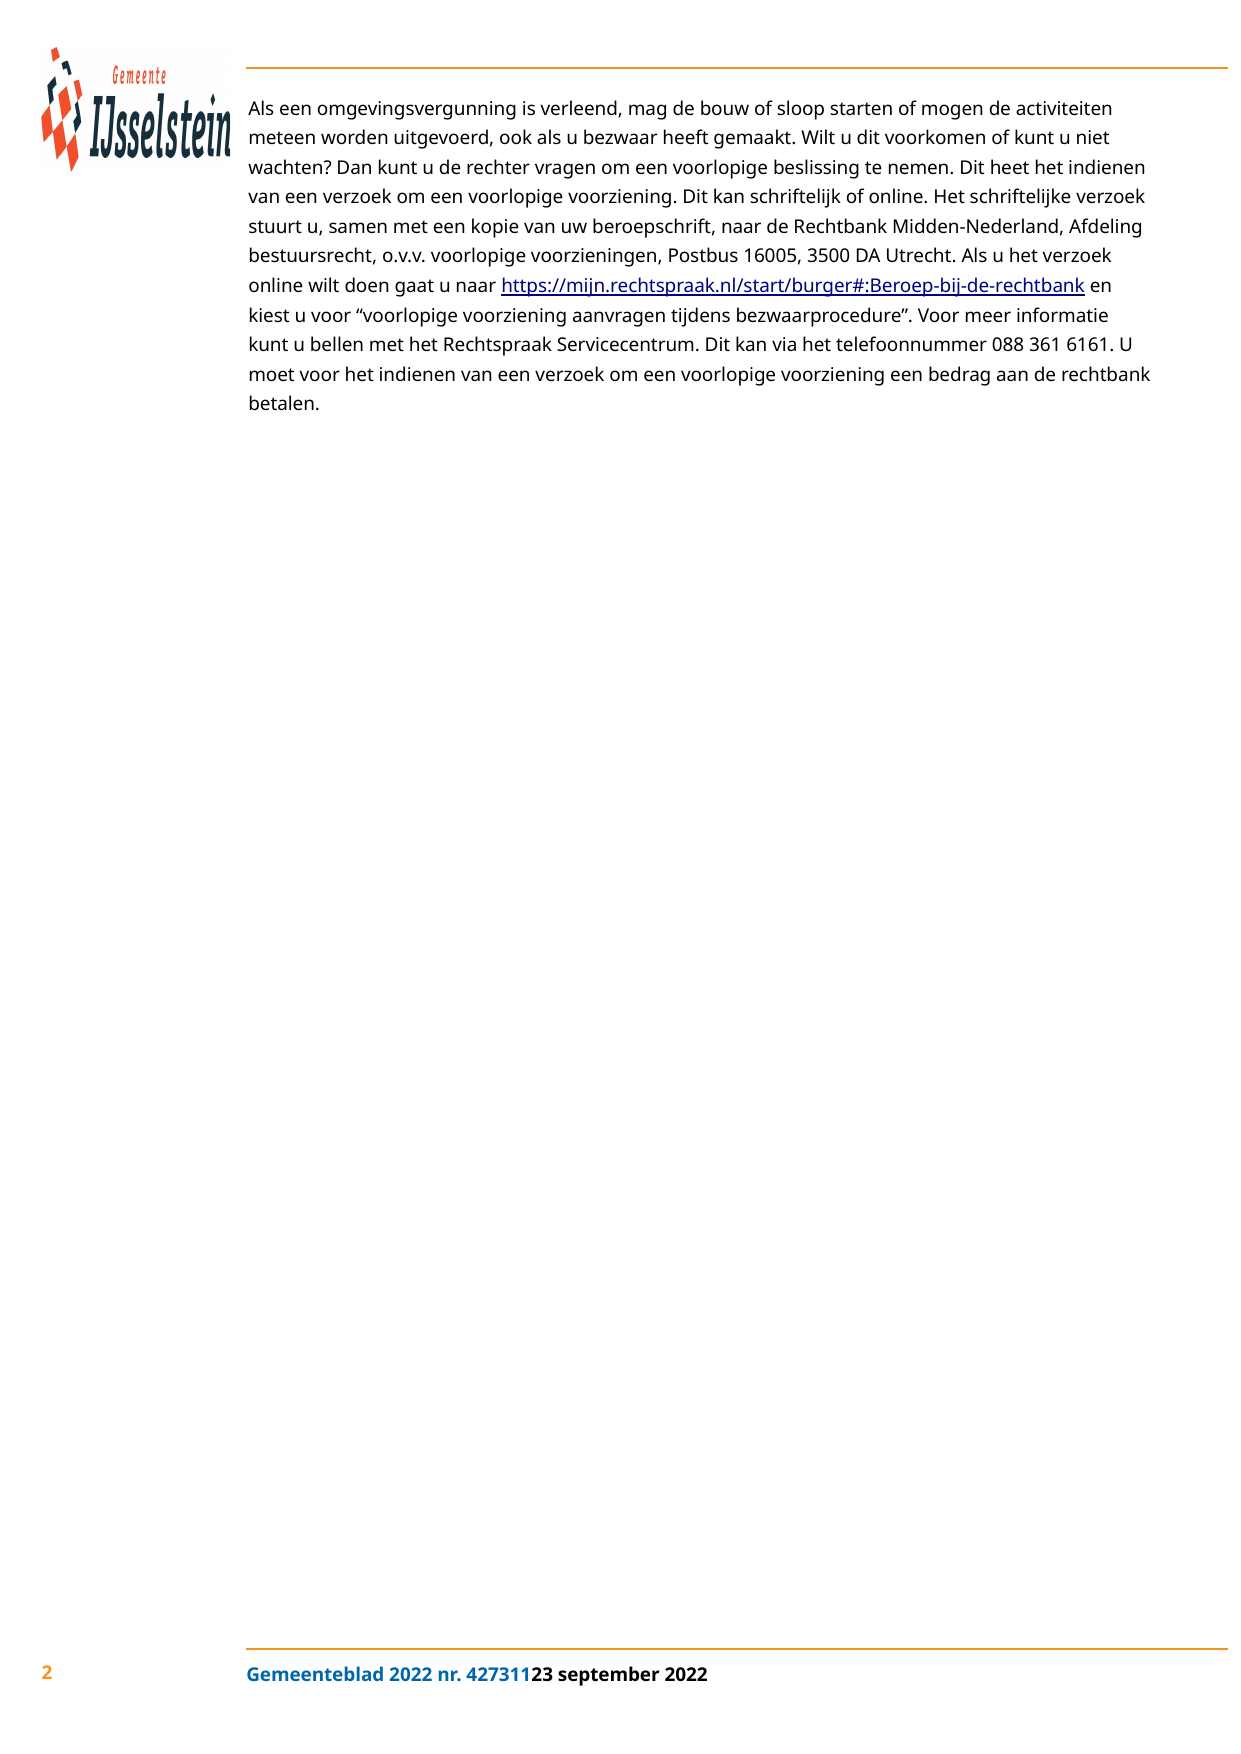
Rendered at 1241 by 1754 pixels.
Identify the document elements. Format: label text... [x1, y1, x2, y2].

text Als een omgevingsvergunning is verleend, mag de bouw of sloop starten of mogen de activiteiten meteen worden uitgevoerd, ook als u bezwaar heeft gemaakt. Wilt u dit voorkomen of kunt u niet wachten? Dan kunt u de rechter vragen om een voorlopige beslissing te nemen. Dit heet het indienen van een verzoek om een voorlopige voorziening. Dit kan schriftelijk of online. Het schriftelijke verzoek stuurt u, samen met een kopie van uw beroepschrift, naar de Rechtbank Midden-Nederland, Afdeling bestuursrecht, o.v.v. voorlopige voorzieningen, Postbus 16005, 3500 DA Utrecht. Als u het verzoek online wilt doen gaat u naar https://mijn.rechtspraak.nl/start/burger#:Beroep-bij-de-rechtbank en kiest u voor “voorlopige voorziening aanvragen tijdens bezwaarprocedure”. Voor meer informatie kunt u bellen met het Rechtspraak Servicecentrum. Dit kan via het telefoonnummer 088 361 6161. U moet voor het indienen van een verzoek om een voorlopige voorziening een bedrag aan de rechtbank betalen. [248, 95, 1152, 416]
picture [41, 47, 231, 172]
